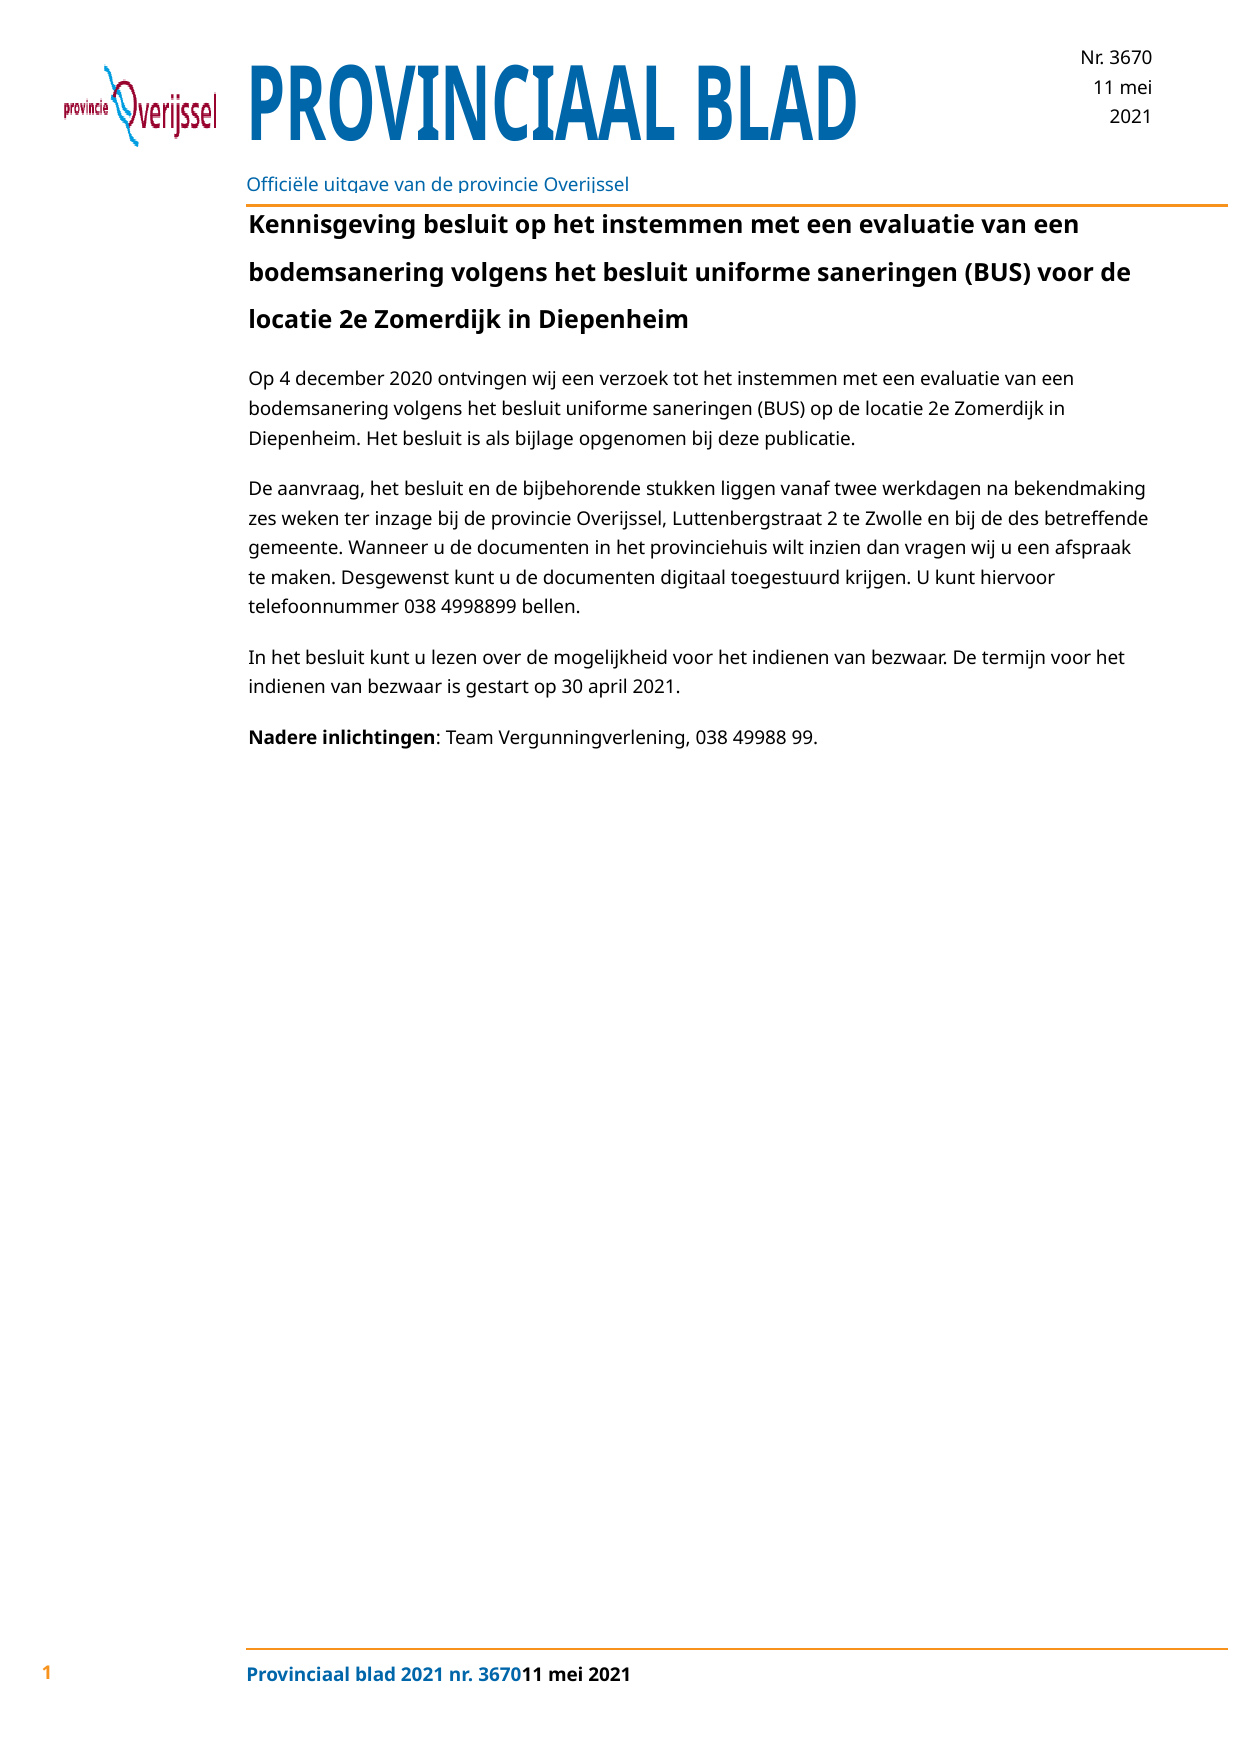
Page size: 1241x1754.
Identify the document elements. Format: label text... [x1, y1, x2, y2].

text In het besluit kunt u lezen over de mogelijkheid voor het indienen van bezwaar. De termijn voor het indienen van bezwaar is gestart op 30 april 2021. [248, 644, 1152, 699]
text Op 4 december 2020 ontvingen wij een verzoek tot het instemmen met een evaluatie van een bodemsanering volgens het besluit uniforme saneringen (BUS) op de locatie 2e Zomerdijk in Diepenheim. Het besluit is als bijlage opgenomen bij deze publicatie. [248, 366, 1152, 450]
picture [41, 47, 231, 172]
text Nadere inlichtingen: Team Vergunningverlening, 038 49988 99. [248, 724, 1152, 749]
text Kennisgeving besluit op het instemmen met een evaluatie van een bodemsanering volgens het besluit uniforme saneringen (BUS) voor de locatie 2e Zomerdijk in Diepenheim [248, 207, 1152, 336]
text De aanvraag, het besluit en de bijbehorende stukken liggen vanaf twee werkdagen na bekendmaking zes weken ter inzage bij de provincie Overijssel, Luttenbergstraat 2 te Zwolle en bij de des betreffende gemeente. Wanneer u de documenten in het provinciehuis wilt inzien dan vragen wij u een afspraak te maken. Desgewenst kunt u de documenten digitaal toegestuurd krijgen. U kunt hiervoor telefoonnummer 038 4998899 bellen. [248, 475, 1152, 619]
